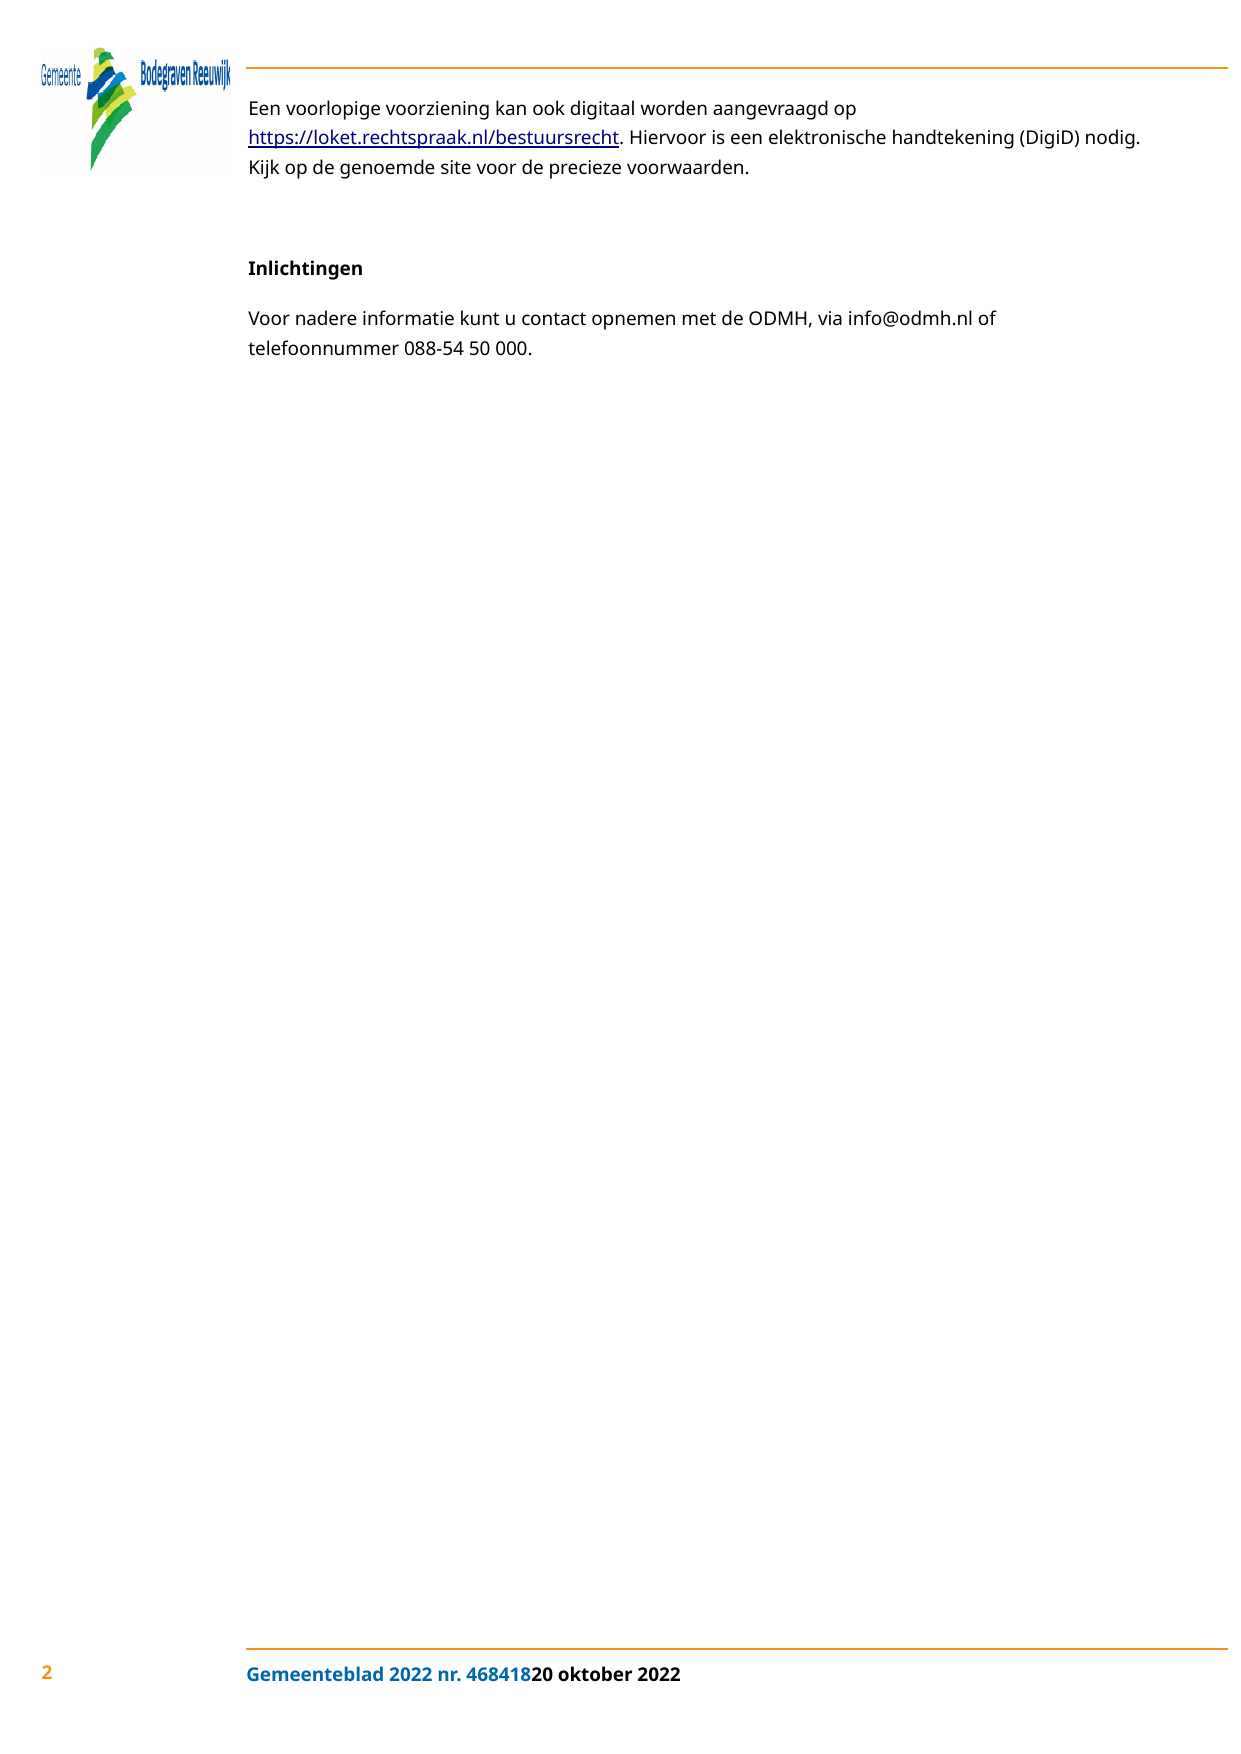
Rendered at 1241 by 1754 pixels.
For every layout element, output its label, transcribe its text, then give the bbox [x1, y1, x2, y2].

text Inlichtingen [248, 255, 1152, 281]
picture [41, 47, 231, 172]
text Voor nadere informatie kunt u contact opnemen met de ODMH, via info@odmh.nl of telefoonnummer 088-54 50 000. [248, 305, 1152, 361]
text Een voorlopige voorziening kan ook digitaal worden aangevraagd op https://loket.rechtspraak.nl/bestuursrecht. Hiervoor is een elektronische handtekening (DigiD) nodig. Kijk op de genoemde site voor de precieze voorwaarden. [248, 95, 1152, 180]
